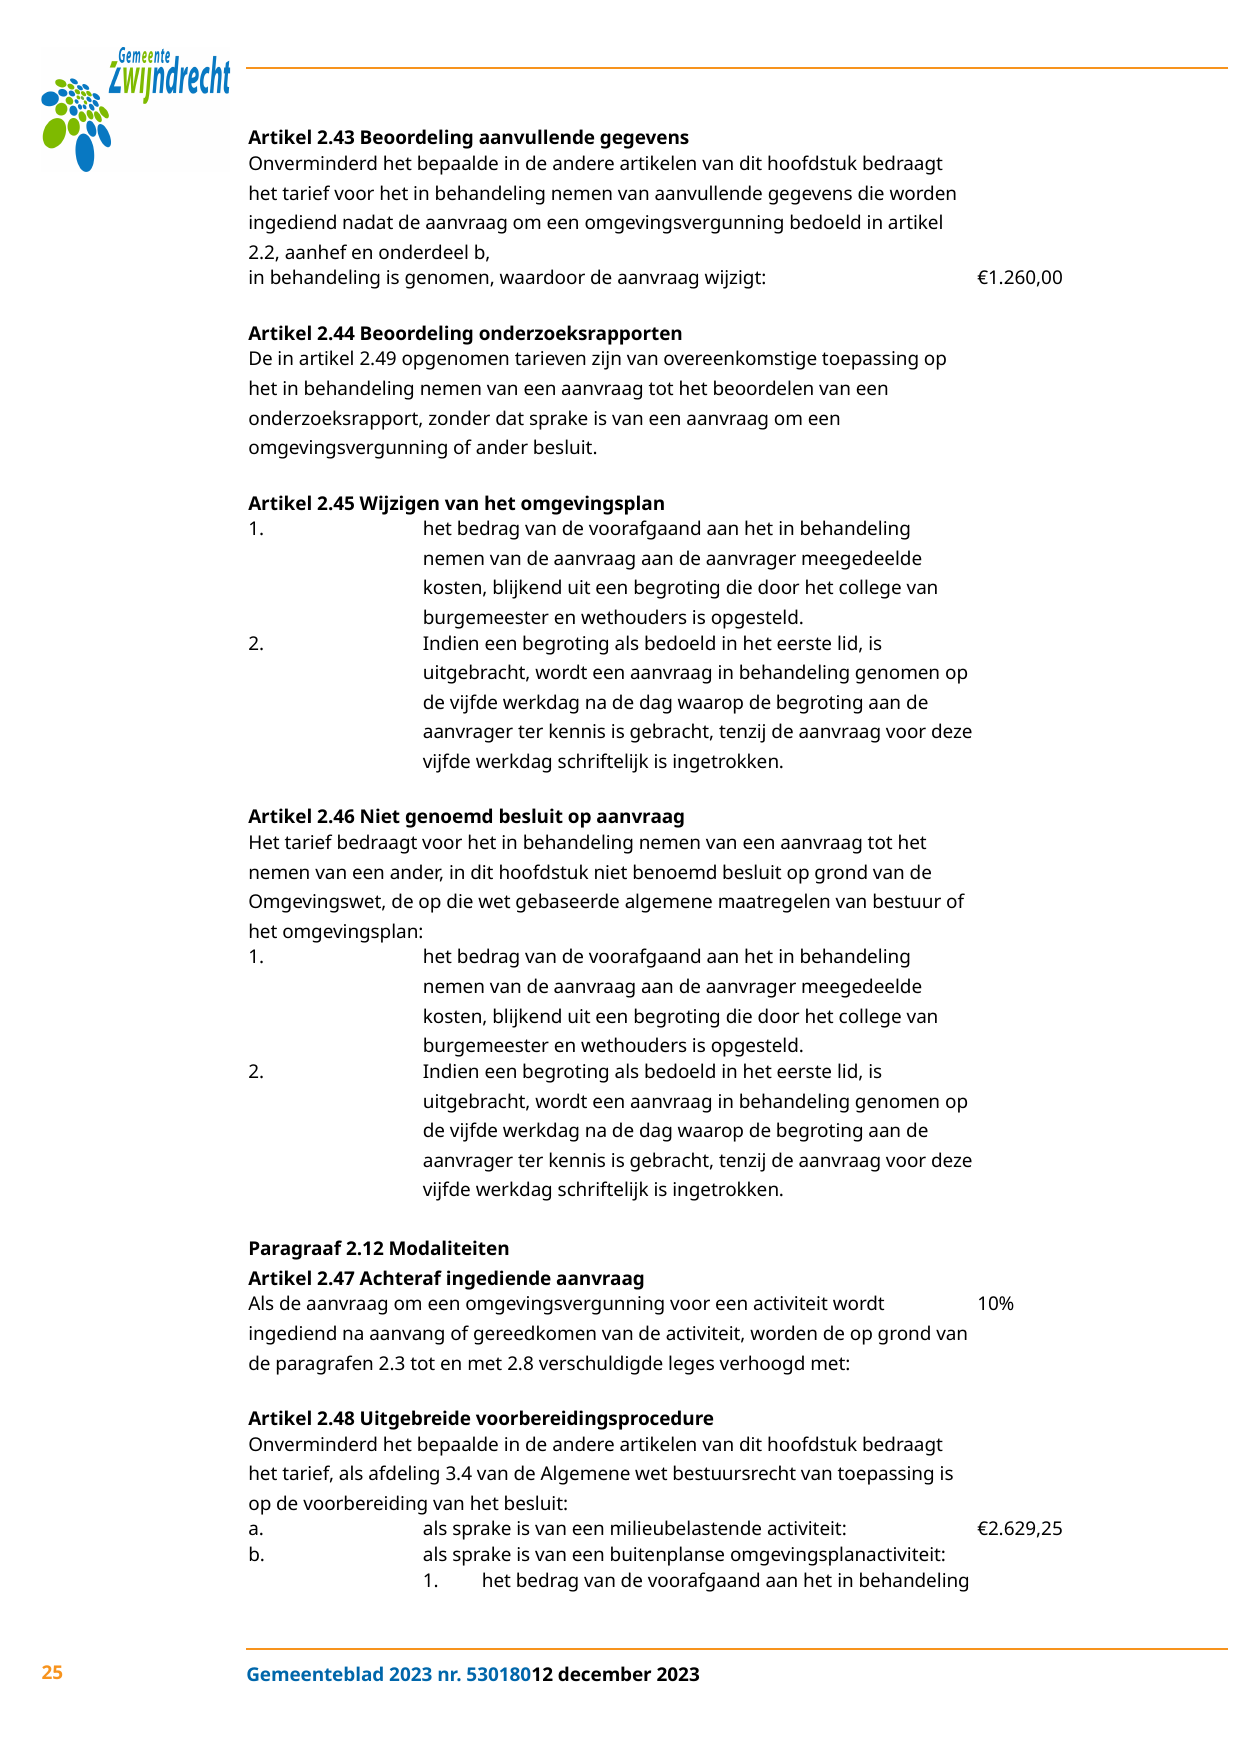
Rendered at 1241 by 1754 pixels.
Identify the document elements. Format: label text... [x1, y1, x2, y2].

table_cell [977, 95, 1152, 150]
text Paragraaf 2.12 Modaliteiten [248, 1235, 1152, 1261]
table_cell a. [248, 1516, 423, 1541]
table_cell Artikel 2.46 Niet genoemd besluit op aanvraag [248, 774, 977, 829]
table_cell Artikel 2.48 Uitgebreide voorbereidingsprocedure [248, 1375, 977, 1431]
table_cell Artikel 2.45 Wijzigen van het omgevingsplan [248, 460, 977, 515]
table_cell €1.260,00 [977, 265, 1152, 290]
table_cell 1. [248, 515, 423, 630]
table_cell [977, 774, 1152, 829]
table_cell [977, 515, 1152, 630]
table_cell Artikel 2.43 Beoordeling aanvullende gegevens [248, 95, 977, 150]
table_cell als sprake is van een milieubelastende activiteit: [423, 1516, 977, 1541]
table_cell b. [248, 1541, 423, 1567]
table_cell [977, 1058, 1152, 1202]
table_cell De in artikel 2.49 opgenomen tarieven zijn van overeenkomstige toepassing op het in behandeling nemen van een aanvraag tot het beoordelen van een onderzoeksrapport, zonder dat sprake is van een aanvraag om een omgevingsvergunning of ander besluit. [248, 346, 977, 460]
table_cell Onverminderd het bepaalde in de andere artikelen van dit hoofdstuk bedraagt het tarief voor het in behandeling nemen van aanvullende gegevens die worden ingediend nadat de aanvraag om een omgevingsvergunning bedoeld in artikel 2.2, aanhef en onderdeel b, [248, 150, 977, 264]
table_cell 10% [977, 1291, 1152, 1375]
table_cell het bedrag van de voorafgaand aan het in behandeling nemen van de aanvraag aan de aanvrager meegedeelde kosten, blijkend uit een begroting die door het college van burgemeester en wethouders is opgesteld. [423, 515, 977, 630]
table_cell Indien een begroting als bedoeld in het eerste lid, is uitgebracht, wordt een aanvraag in behandeling genomen op de vijfde werkdag na de dag waarop de begroting aan de aanvrager ter kennis is gebracht, tenzij de aanvraag voor deze vijfde werkdag schriftelijk is ingetrokken. [423, 630, 977, 774]
table_cell [977, 1567, 1152, 1593]
table_cell 2. [248, 1058, 423, 1202]
table_cell [977, 290, 1152, 346]
table_cell [977, 1431, 1152, 1516]
table_cell in behandeling is genomen, waardoor de aanvraag wijzigt: [248, 265, 977, 290]
table_cell €2.629,25 [977, 1516, 1152, 1541]
table_cell [977, 150, 1152, 264]
table_header Artikel 2.47 Achteraf ingediende aanvraag [248, 1265, 977, 1291]
picture [41, 47, 231, 172]
table_cell Onverminderd het bepaalde in de andere artikelen van dit hoofdstuk bedraagt het tarief, als afdeling 3.4 van de Algemene wet bestuursrecht van toepassing is op de voorbereiding van het besluit: [248, 1431, 977, 1516]
table_cell [977, 460, 1152, 515]
table_cell Indien een begroting als bedoeld in het eerste lid, is uitgebracht, wordt een aanvraag in behandeling genomen op de vijfde werkdag na de dag waarop de begroting aan de aanvrager ter kennis is gebracht, tenzij de aanvraag voor deze vijfde werkdag schriftelijk is ingetrokken. [423, 1058, 977, 1202]
table_cell 1. [248, 944, 423, 1058]
table_cell [977, 944, 1152, 1058]
table_cell [977, 630, 1152, 774]
table_cell 2. [248, 630, 423, 774]
table_cell het bedrag van de voorafgaand aan het in behandeling nemen van de aanvraag aan de aanvrager meegedeelde kosten, blijkend uit een begroting die door het college van burgemeester en wethouders is opgesteld. [423, 944, 977, 1058]
table_cell [977, 1375, 1152, 1431]
table_cell als sprake is van een buitenplanse omgevingsplanactiviteit: [423, 1541, 977, 1567]
table_cell [977, 346, 1152, 460]
table_cell Het tarief bedraagt voor het in behandeling nemen van een aanvraag tot het nemen van een ander, in dit hoofdstuk niet benoemd besluit op grond van de Omgevingswet, de op die wet gebaseerde algemene maatregelen van bestuur of het omgevingsplan: [248, 829, 977, 944]
table_cell [977, 829, 1152, 944]
table_header [977, 1265, 1152, 1291]
table_cell [977, 1541, 1152, 1567]
table_cell Artikel 2.44 Beoordeling onderzoeksrapporten [248, 290, 977, 346]
table_cell Als de aanvraag om een omgevingsvergunning voor een activiteit wordt ingediend na aanvang of gereedkomen van de activiteit, worden de op grond van de paragrafen 2.3 tot en met 2.8 verschuldigde leges verhoogd met: [248, 1291, 977, 1375]
table_cell [248, 1567, 423, 1593]
table_cell het bedrag van de voorafgaand aan het in behandeling [423, 1567, 977, 1593]
